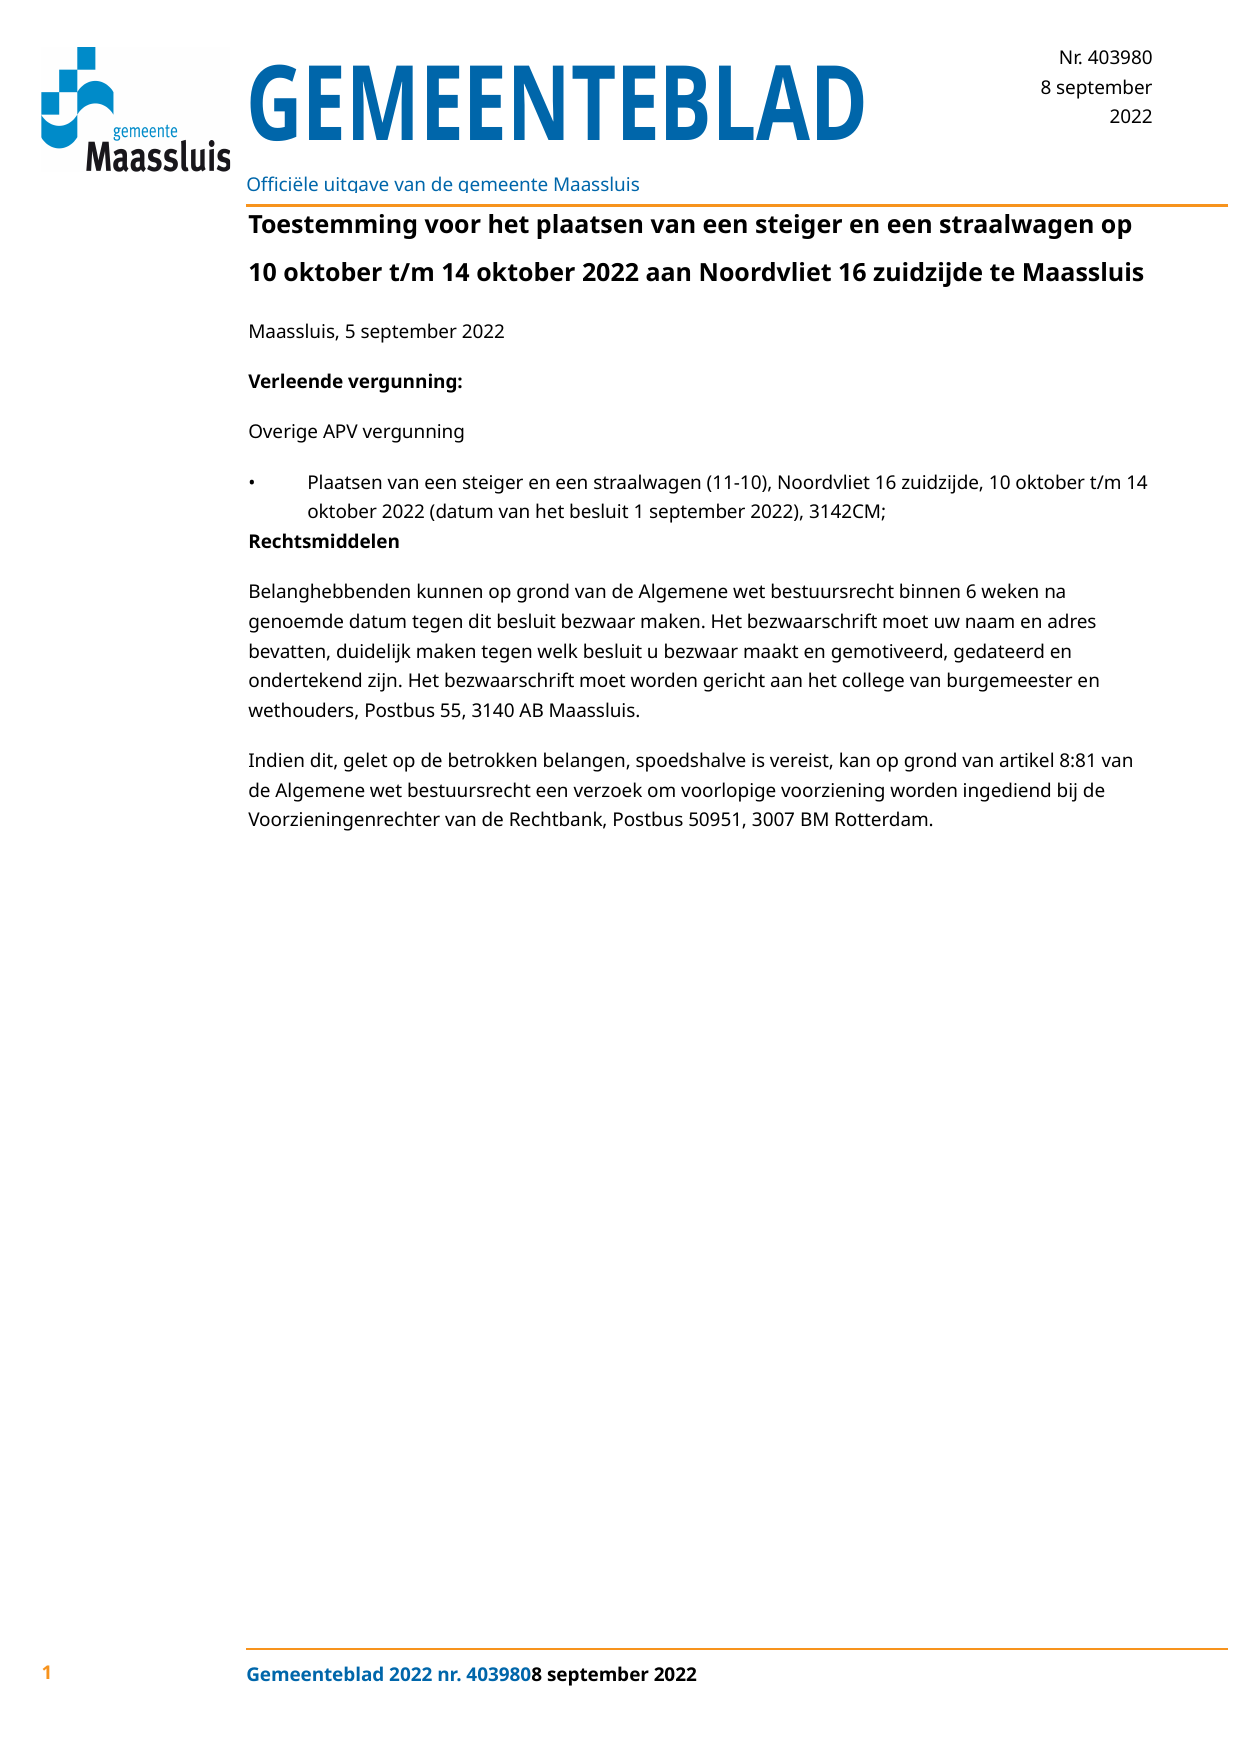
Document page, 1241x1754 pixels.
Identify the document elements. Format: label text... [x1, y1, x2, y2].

picture [41, 47, 77, 92]
text Rechtsmiddelen [248, 528, 1152, 554]
text Belanghebbenden kunnen op grond van de Algemene wet bestuursrecht binnen 6 weken na genoemde datum tegen dit besluit bezwaar maken. Het bezwaarschrift moet uw naam en adres bevatten, duidelijk maken tegen welk besluit u bezwaar maakt en gemotiveerd, gedateerd en ondertekend zijn. Het bezwaarschrift moet worden gericht aan het college van burgemeester en wethouders, Postbus 55, 3140 AB Maassluis. [248, 579, 1152, 723]
text Verleende vergunning: [248, 368, 1152, 394]
list Plaatsen van een steiger en een straalwagen (11-10), Noordvliet 16 zuidzijde, 10 oktober t/m 14 oktober 2022 (datum van het besluit 1 september 2022), 3142CM; [248, 469, 1152, 524]
text Indien dit, gelet op de betrokken belangen, spoedshalve is vereist, kan op grond van artikel 8:81 van de Algemene wet bestuursrecht een verzoek om voorlopige voorziening worden ingediend bij de Voorzieningenrechter van de Rechtbank, Postbus 50951, 3007 BM Rotterdam. [248, 747, 1152, 832]
picture [41, 47, 231, 172]
text Toestemming voor het plaatsen van een steiger en een straalwagen op 10 oktober t/m 14 oktober 2022 aan Noordvliet 16 zuidzijde te Maassluis [248, 207, 1152, 288]
text Overige APV vergunning [248, 419, 1152, 444]
text Maassluis, 5 september 2022 [248, 318, 1152, 344]
